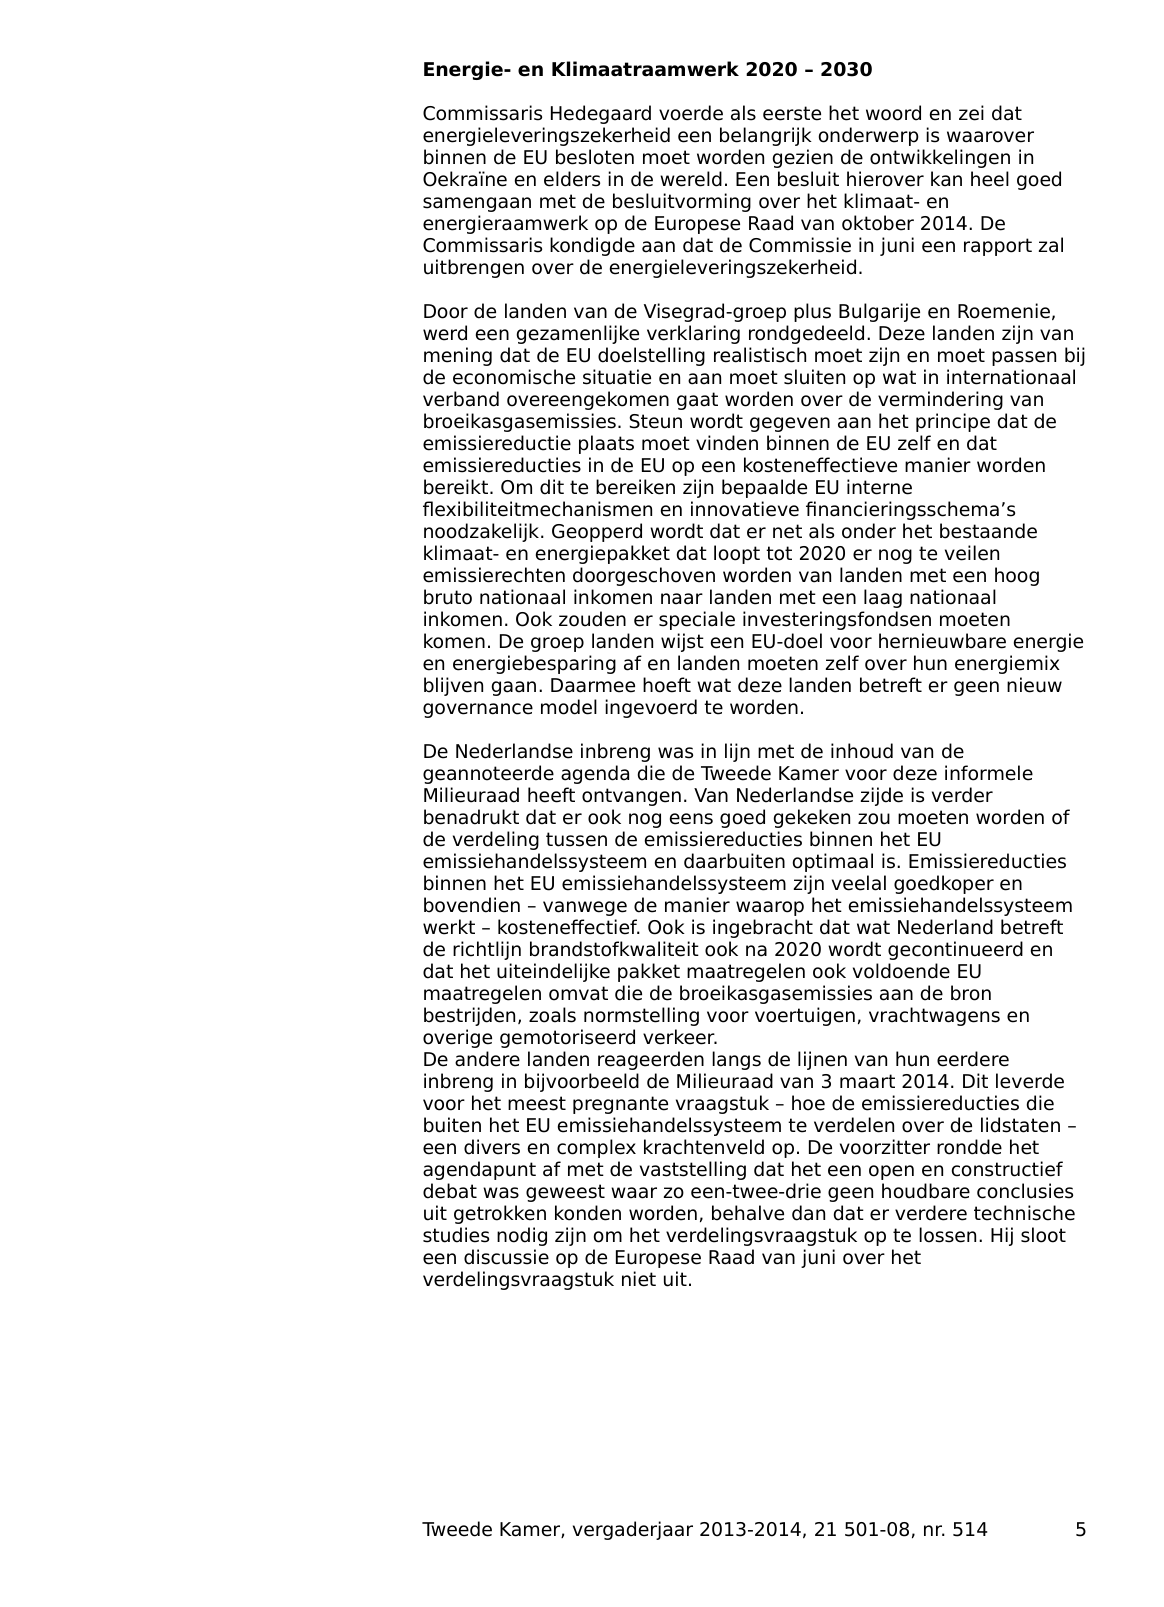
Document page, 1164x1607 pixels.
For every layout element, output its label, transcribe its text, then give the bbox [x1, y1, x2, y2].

text De andere landen reageerden langs de lijnen van hun eerdere inbreng in bijvoorbeeld de Milieuraad van 3 maart 2014. Dit leverde voor het meest pregnante vraagstuk – hoe de emissiereducties die buiten het EU emissiehandelssysteem te verdelen over de lidstaten – een divers en complex krachtenveld op. De voorzitter rondde het agendapunt af met de vaststelling dat het een open en constructief debat was geweest waar zo een-twee-drie geen houdbare conclusies uit getrokken konden worden, behalve dan dat er verdere technische studies nodig zijn om het verdelingsvraagstuk op te lossen. Hij sloot een discussie op de Europese Raad van juni over het verdelingsvraagstuk niet uit. [422, 1049, 1087, 1291]
subtitle Energie- en Klimaatraamwerk 2020 – 2030 [422, 59, 1087, 81]
text Door de landen van de Visegrad-groep plus Bulgarije en Roemenie, werd een gezamenlijke verklaring rondgedeeld. Deze landen zijn van mening dat de EU doelstelling realistisch moet zijn en moet passen bij de economische situatie en aan moet sluiten op wat in internationaal verband overeengekomen gaat worden over de vermindering van broeikasgasemissies. Steun wordt gegeven aan het principe dat de emissiereductie plaats moet vinden binnen de EU zelf en dat emissiereducties in de EU op een kosteneffectieve manier worden bereikt. Om dit te bereiken zijn bepaalde EU interne flexibiliteitmechanismen en innovatieve financieringsschema’s noodzakelijk. Geopperd wordt dat er net als onder het bestaande klimaat- en energiepakket dat loopt tot 2020 er nog te veilen emissierechten doorgeschoven worden van landen met een hoog bruto nationaal inkomen naar landen met een laag nationaal inkomen. Ook zouden er speciale investeringsfondsen moeten komen. De groep landen wijst een EU-doel voor hernieuwbare energie en energiebesparing af en landen moeten zelf over hun energiemix blijven gaan. Daarmee hoeft wat deze landen betreft er geen nieuw governance model ingevoerd te worden. [422, 301, 1087, 719]
text De Nederlandse inbreng was in lijn met de inhoud van de geannoteerde agenda die de Tweede Kamer voor deze informele Milieuraad heeft ontvangen. Van Nederlandse zijde is verder benadrukt dat er ook nog eens goed gekeken zou moeten worden of de verdeling tussen de emissiereducties binnen het EU emissiehandelssysteem en daarbuiten optimaal is. Emissiereducties binnen het EU emissiehandelssysteem zijn veelal goedkoper en bovendien – vanwege de manier waarop het emissiehandelssysteem werkt – kosteneffectief. Ook is ingebracht dat wat Nederland betreft de richtlijn brandstofkwaliteit ook na 2020 wordt gecontinueerd en dat het uiteindelijke pakket maatregelen ook voldoende EU maatregelen omvat die de broeikasgasemissies aan de bron bestrijden, zoals normstelling voor voertuigen, vrachtwagens en overige gemotoriseerd verkeer. [422, 741, 1087, 1049]
text Commissaris Hedegaard voerde als eerste het woord en zei dat energieleveringszekerheid een belangrijk onderwerp is waarover binnen de EU besloten moet worden gezien de ontwikkelingen in Oekraïne en elders in de wereld. Een besluit hierover kan heel goed samengaan met de besluitvorming over het klimaat- en energieraamwerk op de Europese Raad van oktober 2014. De Commissaris kondigde aan dat de Commissie in juni een rapport zal uitbrengen over de energieleveringszekerheid. [422, 103, 1087, 279]
